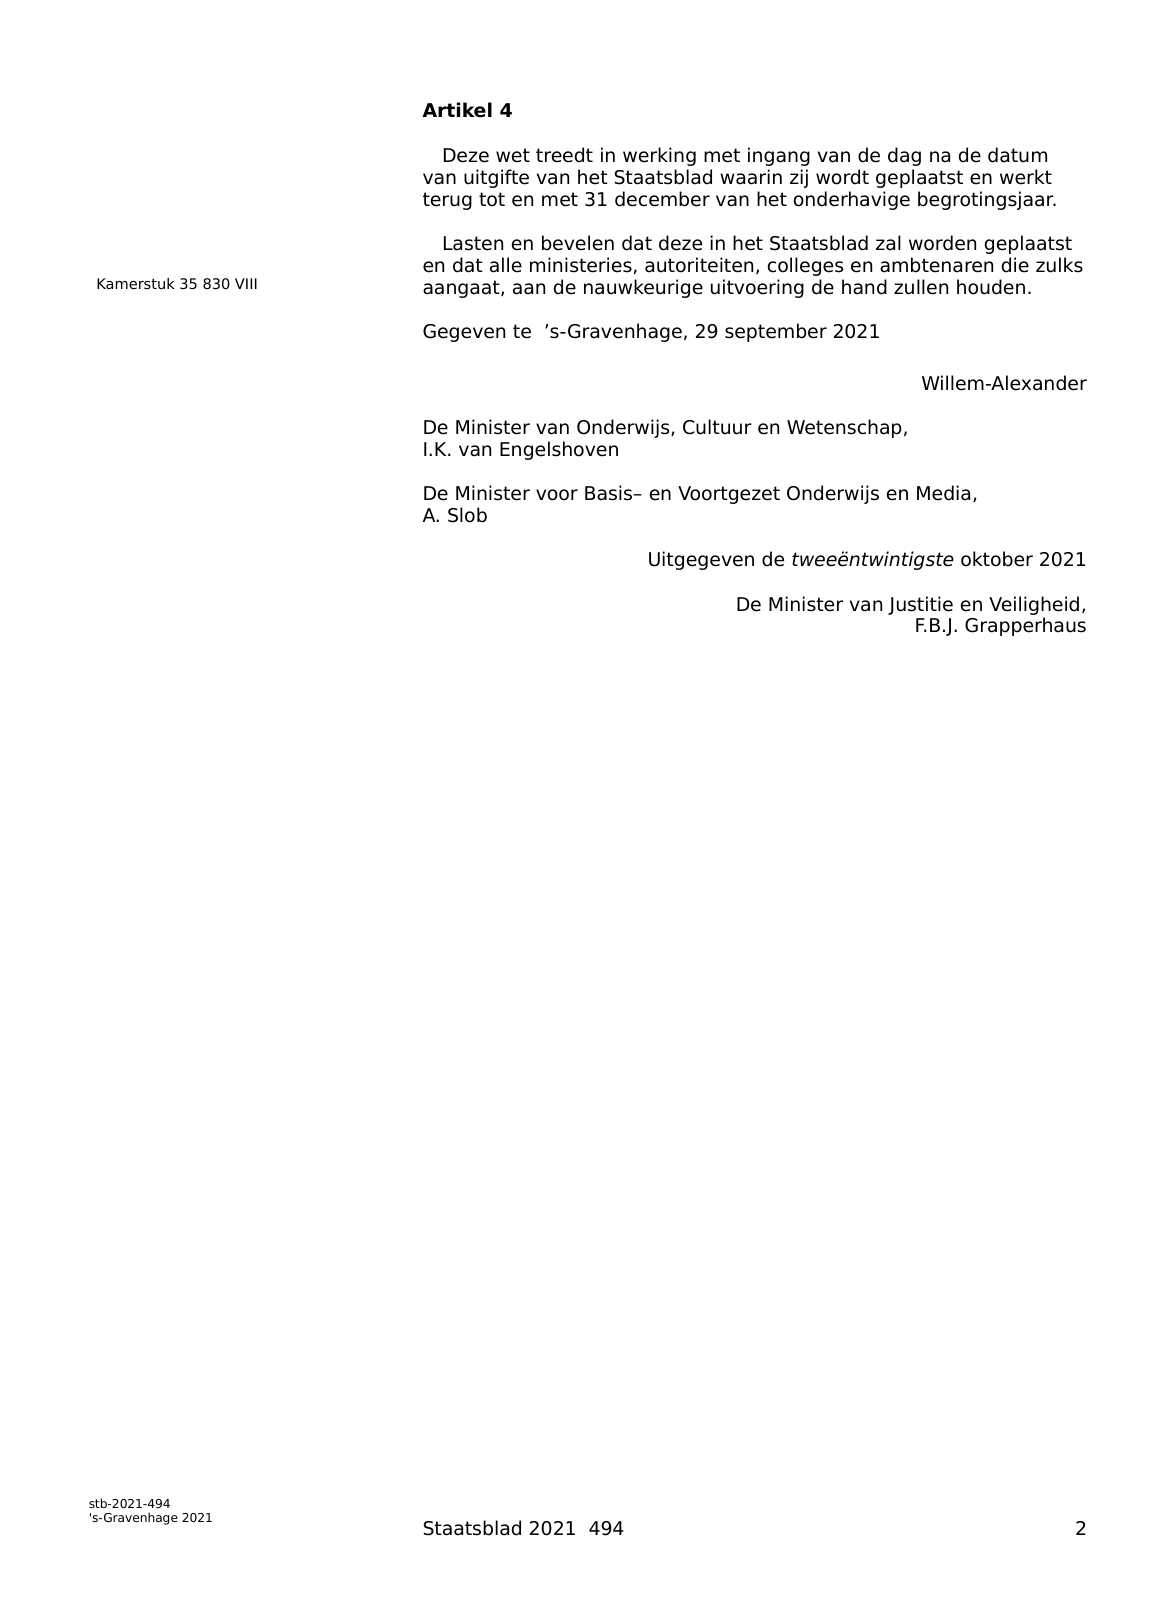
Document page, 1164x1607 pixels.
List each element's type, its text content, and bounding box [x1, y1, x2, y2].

text Willem-Alexander [422, 373, 1087, 395]
text Kamerstuk 35 830 VIII [77, 276, 396, 293]
text Gegeven te ’s-Gravenhage, 29 september 2021 [422, 321, 1087, 343]
text De Minister voor Basis– en Voortgezet Onderwijs en Media, A. Slob [422, 483, 1087, 527]
text Deze wet treedt in werking met ingang van de dag na de datum van uitgifte van het Staatsblad waarin zij wordt geplaatst en werkt terug tot en met 31 december van het onderhavige begrotingsjaar. [422, 144, 1087, 211]
text Uitgegeven de tweeëntwintigste oktober 2021 [422, 549, 1087, 571]
text De Minister van Justitie en Veiligheid, F.B.J. Grapperhaus [422, 593, 1087, 637]
text 's-Gravenhage 2021 [88, 1511, 323, 1525]
text stb-2021-494 [88, 1497, 323, 1511]
subtitle Artikel 4 [422, 100, 1087, 122]
text De Minister van Onderwijs, Cultuur en Wetenschap, I.K. van Engelshoven [422, 417, 1087, 461]
text Lasten en bevelen dat deze in het Staatsblad zal worden geplaatst en dat alle ministeries, autoriteiten, colleges en ambtenaren die zulks aangaat, aan de nauwkeurige uitvoering de hand zullen houden. [422, 233, 1087, 299]
